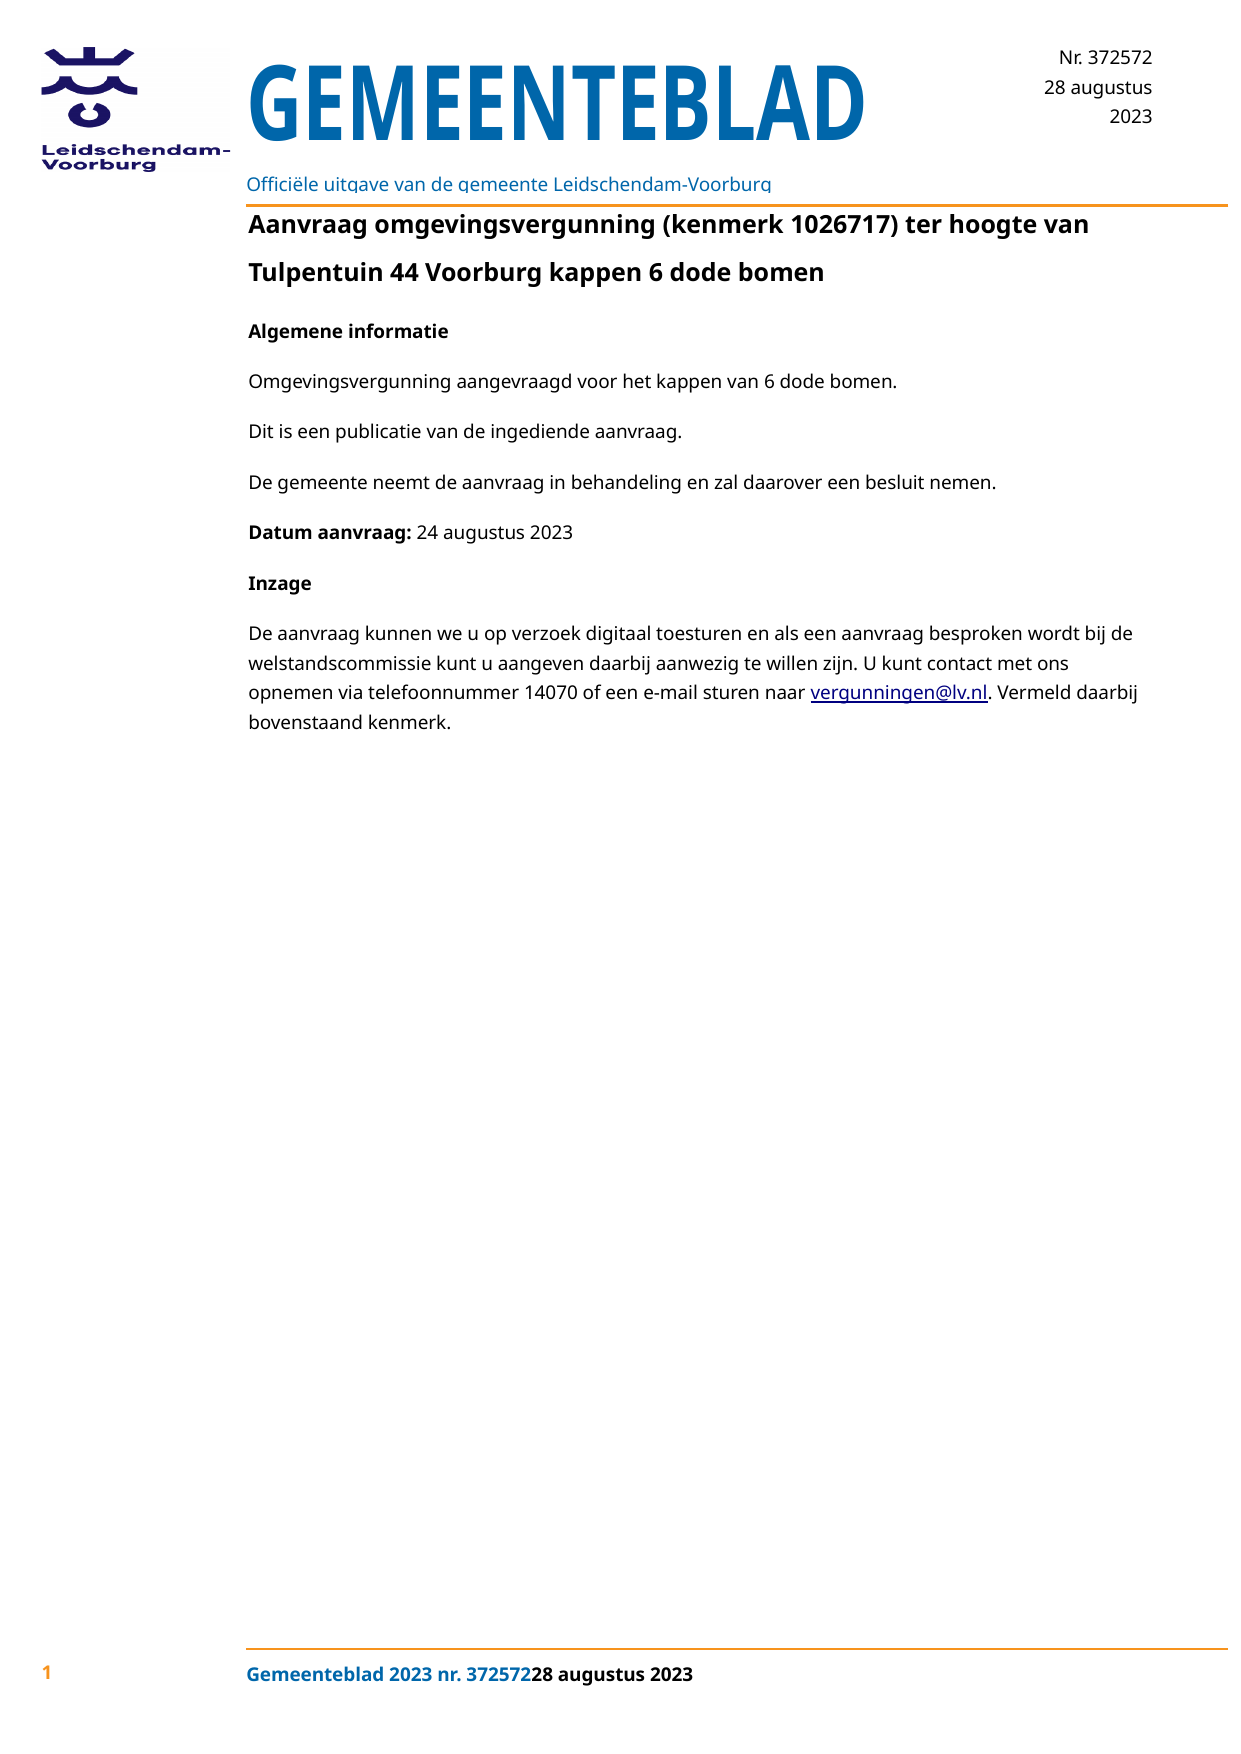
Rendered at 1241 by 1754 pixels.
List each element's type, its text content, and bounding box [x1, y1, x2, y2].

text Aanvraag omgevingsvergunning (kenmerk 1026717) ter hoogte van Tulpentuin 44 Voorburg kappen 6 dode bomen [248, 207, 1152, 288]
text Datum aanvraag: 24 augustus 2023 [248, 519, 1152, 545]
text De gemeente neemt de aanvraag in behandeling en zal daarover een besluit nemen. [248, 469, 1152, 495]
text Omgevingsvergunning aangevraagd voor het kappen van 6 dode bomen. [248, 368, 1152, 394]
picture [41, 47, 231, 172]
text Inzage [248, 570, 1152, 596]
text De aanvraag kunnen we u op verzoek digitaal toesturen en als een aanvraag besproken wordt bij de welstandscommissie kunt u aangeven daarbij aanwezig te willen zijn. U kunt contact met ons opnemen via telefoonnummer 14070 of een e-mail sturen naar vergunningen@lv.nl. Vermeld daarbij bovenstaand kenmerk. [248, 620, 1152, 735]
text Algemene informatie [248, 318, 1152, 344]
text Dit is een publicatie van de ingediende aanvraag. [248, 419, 1152, 444]
